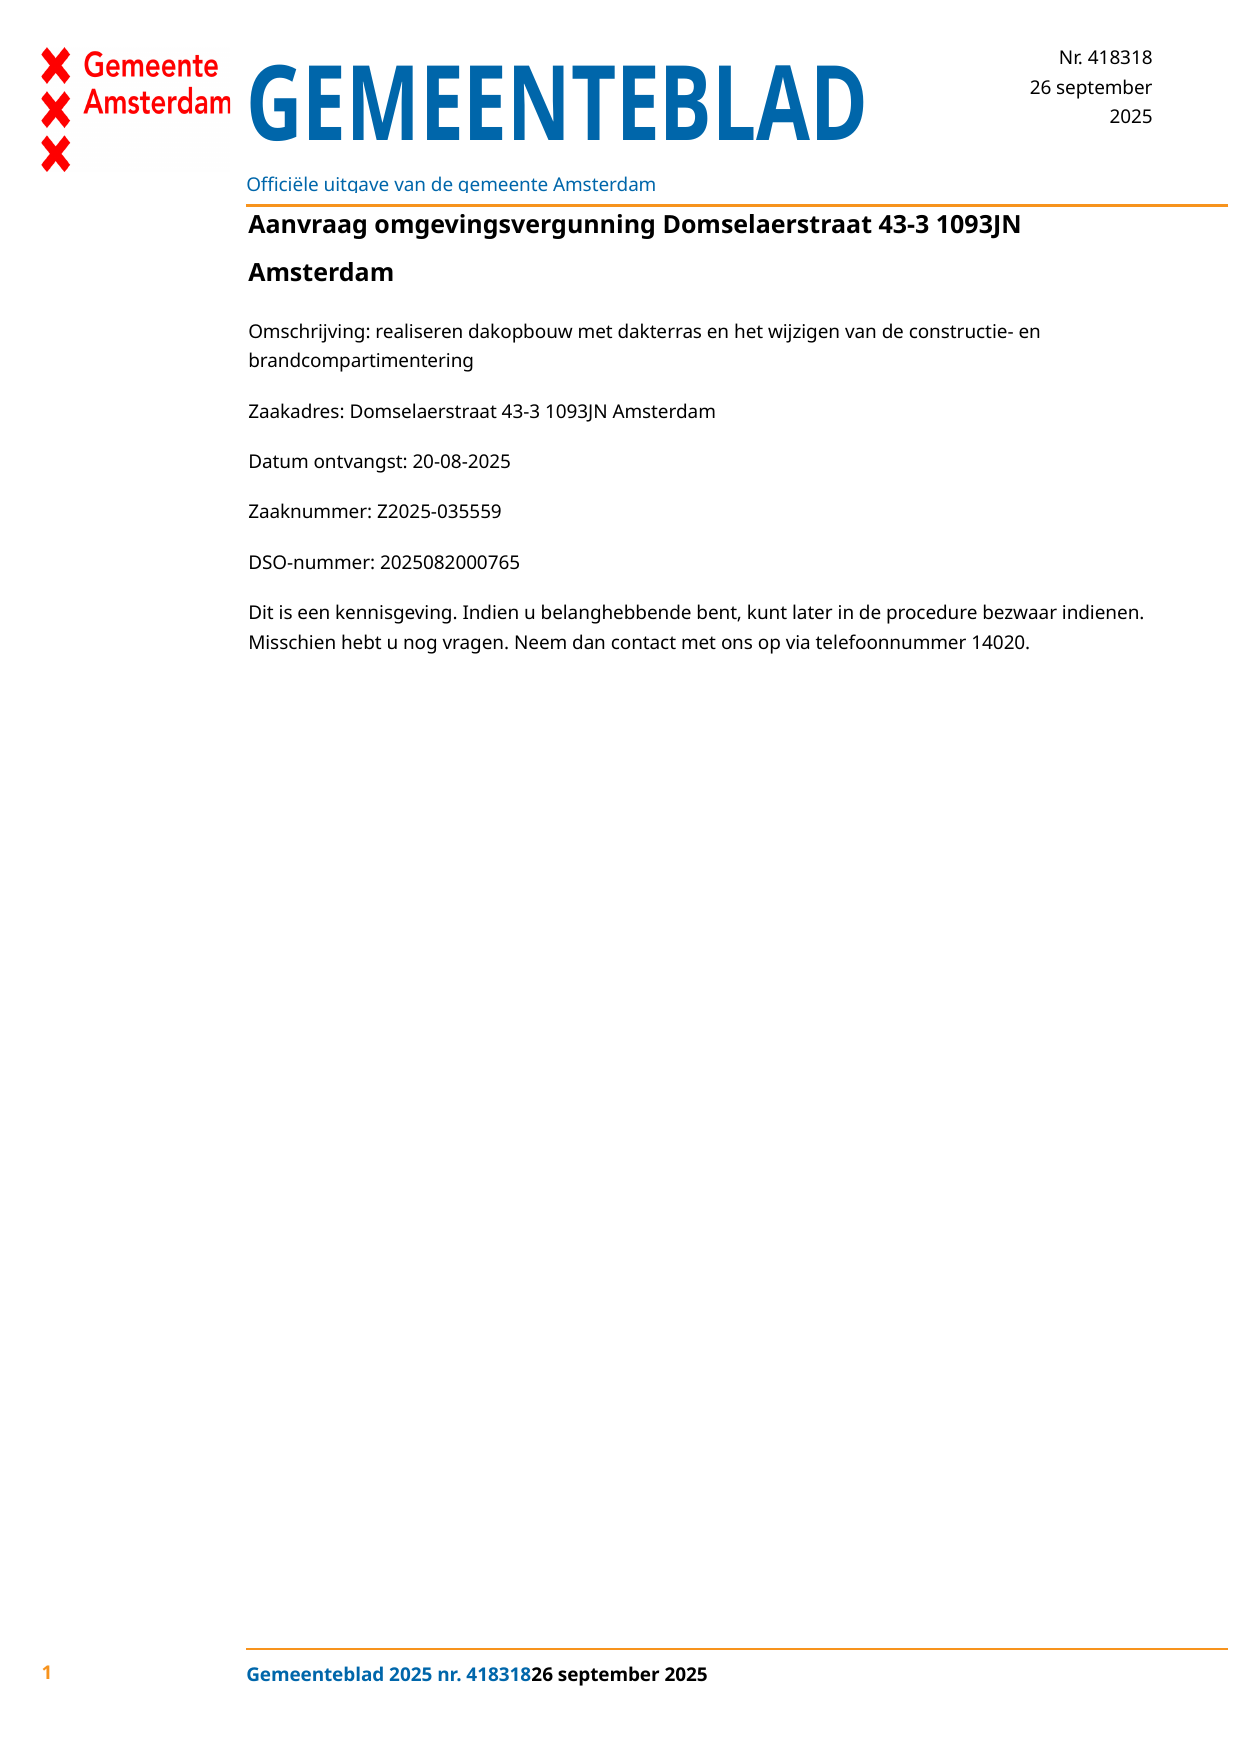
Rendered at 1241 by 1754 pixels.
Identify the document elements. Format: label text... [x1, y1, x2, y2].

text Aanvraag omgevingsvergunning Domselaerstraat 43-3 1093JN Amsterdam [248, 207, 1152, 288]
text Zaaknummer: Z2025-035559 [248, 499, 1152, 524]
text Datum ontvangst: 20-08-2025 [248, 448, 1152, 474]
text Zaakadres: Domselaerstraat 43-3 1093JN Amsterdam [248, 398, 1152, 424]
text Omschrijving: realiseren dakopbouw met dakterras en het wijzigen van de constructie- en brandcompartimentering [248, 318, 1152, 373]
text Dit is een kennisgeving. Indien u belanghebbende bent, kunt later in de procedure bezwaar indienen. Misschien hebt u nog vragen. Neem dan contact met ons op via telefoonnummer 14020. [248, 599, 1152, 655]
text DSO-nummer: 2025082000765 [248, 549, 1152, 575]
picture [41, 47, 231, 172]
